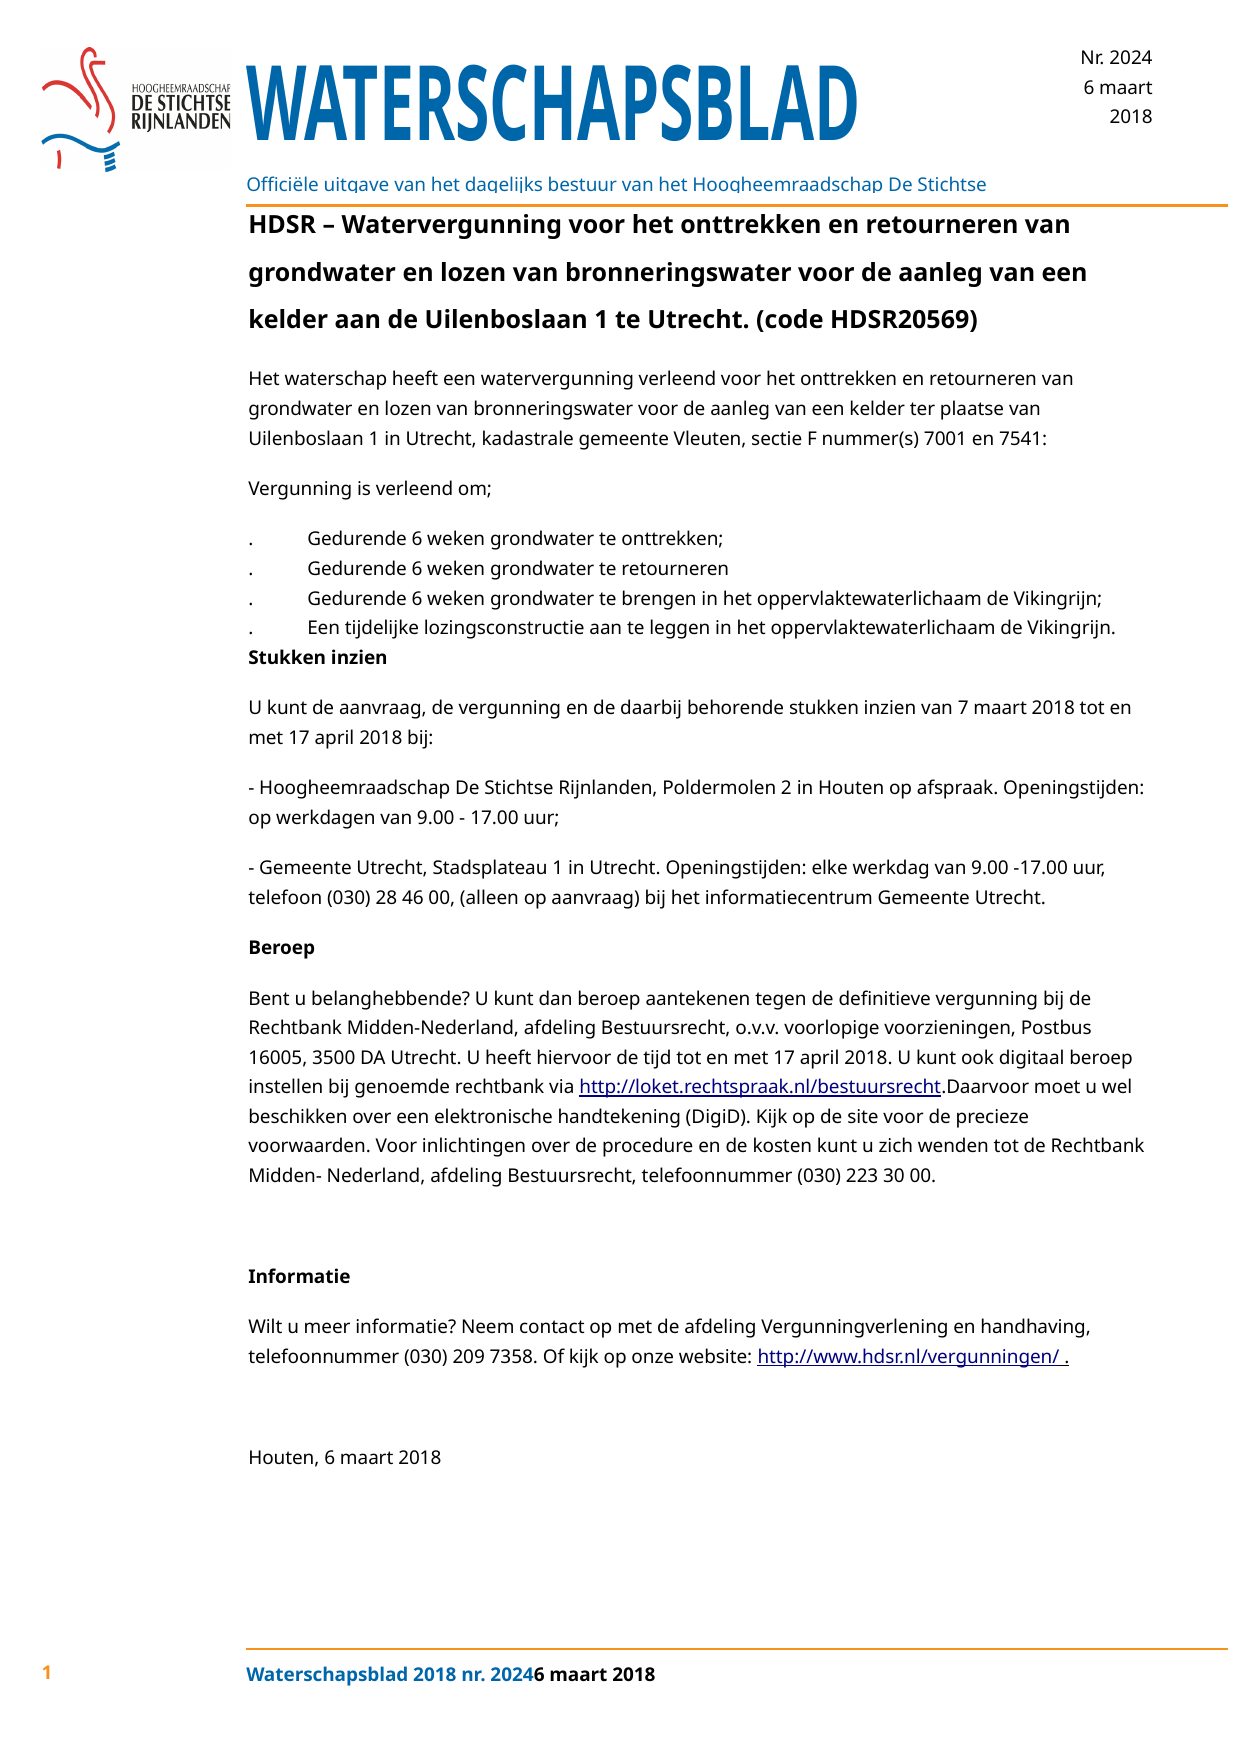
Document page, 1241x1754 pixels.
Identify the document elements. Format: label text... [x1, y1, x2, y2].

list Gedurende 6 weken grondwater te brengen in het oppervlaktewaterlichaam de Vikingrijn; [248, 585, 1152, 610]
text - Hoogheemraadschap De Stichtse Rijnlanden, Poldermolen 2 in Houten op afspraak. Openingstijden: op werkdagen van 9.00 - 17.00 uur; [248, 774, 1152, 829]
text Het waterschap heeft een watervergunning verleend voor het onttrekken en retourneren van grondwater en lozen van bronneringswater voor de aanleg van een kelder ter plaatse van Uilenboslaan 1 in Utrecht, kadastrale gemeente Vleuten, sectie F nummer(s) 7001 en 7541: [248, 366, 1152, 450]
list Gedurende 6 weken grondwater te onttrekken; [248, 526, 1152, 551]
text Stukken inzien [248, 644, 1152, 669]
list Een tijdelijke lozingsconstructie aan te leggen in het oppervlaktewaterlichaam de Vikingrijn. [248, 614, 1152, 640]
text Bent u belanghebbende? U kunt dan beroep aantekenen tegen de definitieve vergunning bij de Rechtbank Midden-Nederland, afdeling Bestuursrecht, o.v.v. voorlopige voorzieningen, Postbus 16005, 3500 DA Utrecht. U heeft hiervoor de tijd tot en met 17 april 2018. U kunt ook digitaal beroep instellen bij genoemde rechtbank via http://loket.rechtspraak.nl/bestuursrecht.Daarvoor moet u wel beschikken over een elektronische handtekening (DigiD). Kijk op de site voor de precieze voorwaarden. Voor inlichtingen over de procedure en de kosten kunt u zich wenden tot de Rechtbank Midden- Nederland, afdeling Bestuursrecht, telefoonnummer (030) 223 30 00. [248, 985, 1152, 1188]
list Gedurende 6 weken grondwater te retourneren [248, 555, 1152, 581]
text Vergunning is verleend om; [248, 475, 1152, 501]
text - Gemeente Utrecht, Stadsplateau 1 in Utrecht. Openingstijden: elke werkdag van 9.00 -17.00 uur, telefoon (030) 28 46 00, (alleen op aanvraag) bij het informatiecentrum Gemeente Utrecht. [248, 854, 1152, 909]
picture [41, 47, 231, 172]
text Informatie [248, 1263, 1152, 1289]
text U kunt de aanvraag, de vergunning en de daarbij behorende stukken inzien van 7 maart 2018 tot en met 17 april 2018 bij: [248, 694, 1152, 749]
text Houten, 6 maart 2018 [248, 1444, 1152, 1469]
text Wilt u meer informatie? Neem contact op met de afdeling Vergunningverlening en handhaving, telefoonnummer (030) 209 7358. Of kijk op onze website: http://www.hdsr.nl/vergunningen/ . [248, 1313, 1152, 1369]
text Beroep [248, 934, 1152, 960]
text HDSR – Watervergunning voor het onttrekken en retourneren van grondwater en lozen van bronneringswater voor de aanleg van een kelder aan de Uilenboslaan 1 te Utrecht. (code HDSR20569) [248, 207, 1152, 336]
